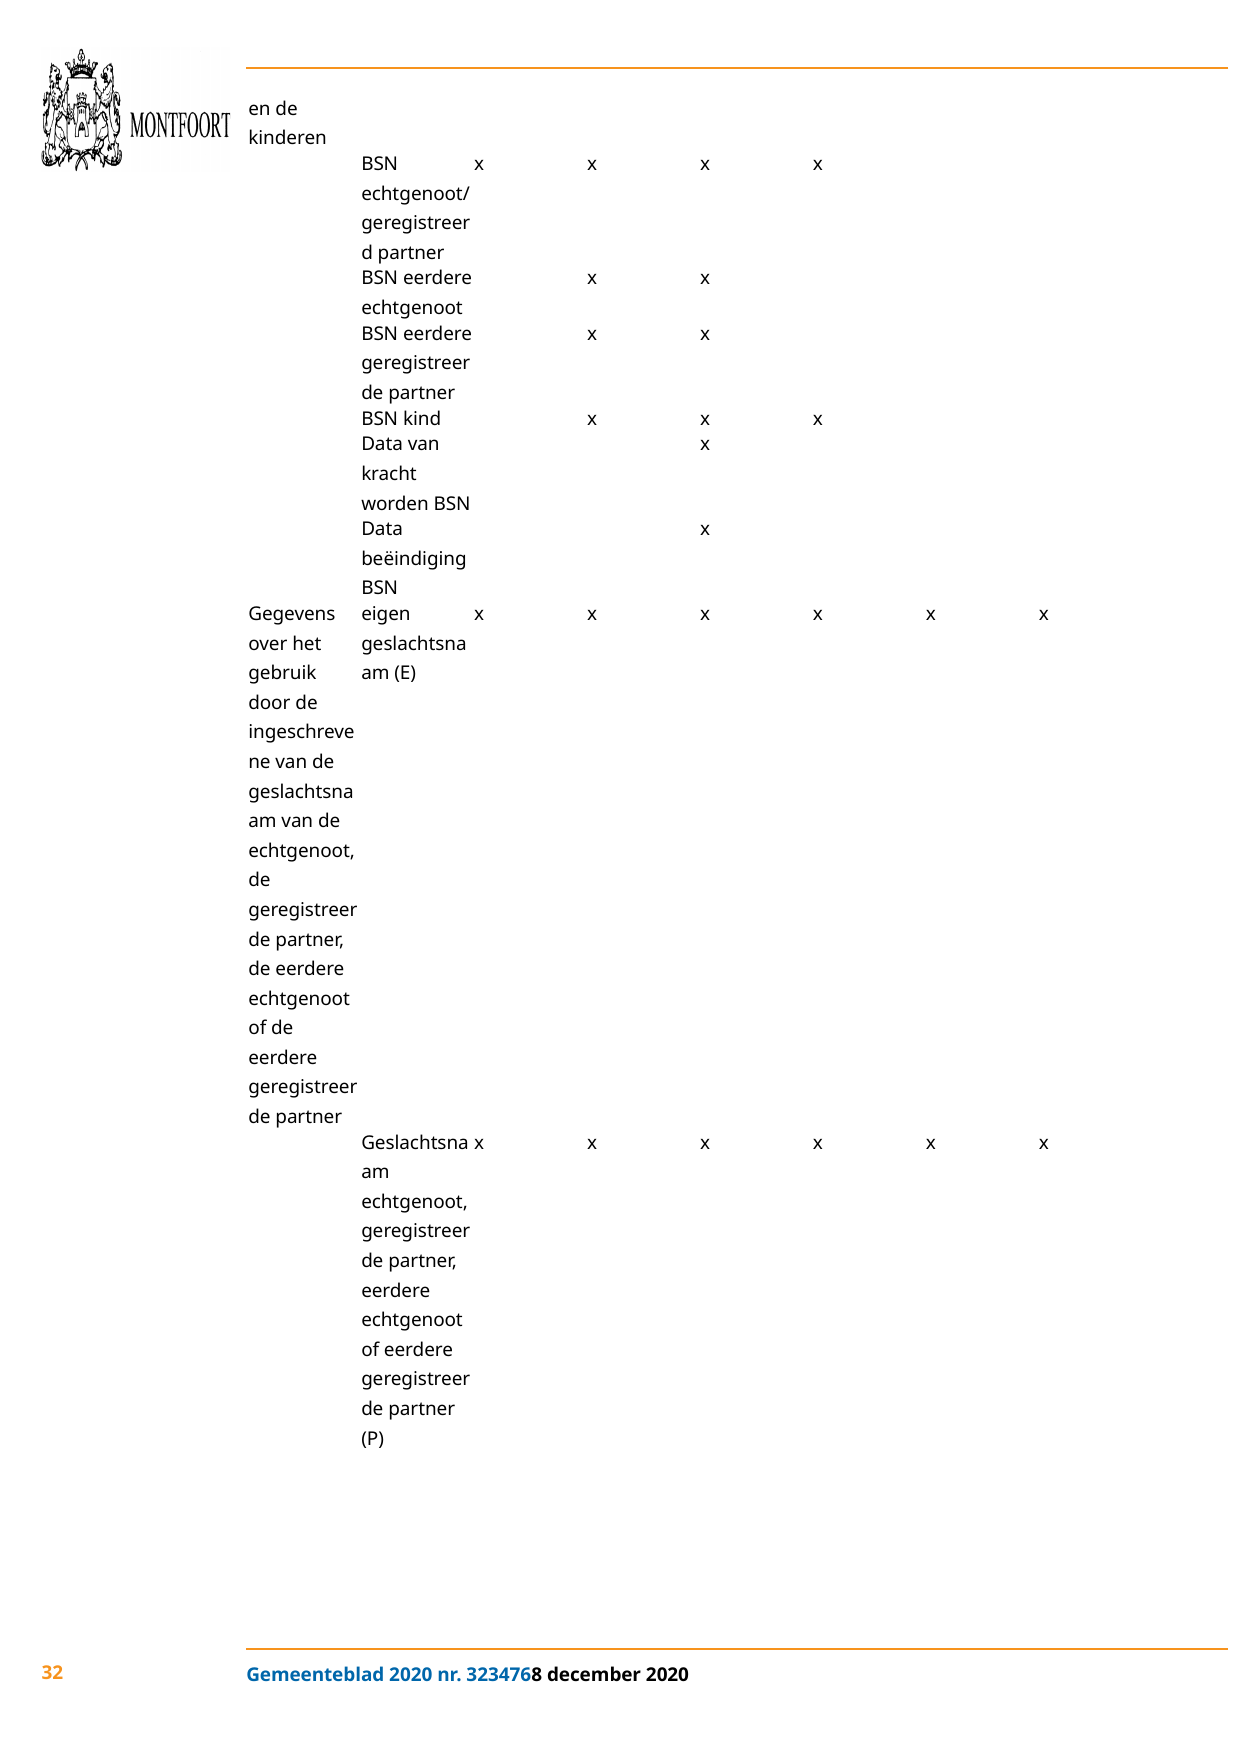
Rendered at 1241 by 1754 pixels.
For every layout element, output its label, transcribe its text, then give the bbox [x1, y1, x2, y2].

table_cell x [700, 405, 813, 431]
table_cell [587, 431, 700, 515]
table_cell [813, 265, 926, 320]
table_cell eigen geslachtsnaam (E) [361, 600, 474, 1129]
table_cell x [587, 265, 700, 320]
table_cell [1039, 320, 1152, 405]
table_cell [248, 265, 361, 320]
table_cell x [474, 1129, 587, 1451]
table_cell [813, 515, 926, 600]
table_cell [926, 320, 1038, 405]
table_cell [926, 515, 1038, 600]
table_cell [1039, 405, 1152, 431]
table_cell x [700, 320, 813, 405]
table_cell [587, 95, 700, 150]
table_cell x [926, 1129, 1038, 1451]
table_cell Gegevens over het gebruik door de ingeschrevene van de geslachtsnaam van de echtgenoot, de geregistreerde partner, de eerdere echtgenoot of de eerdere geregistreerde partner [248, 600, 361, 1129]
table_cell BSN eerdere geregistreerde partner [361, 320, 474, 405]
table_cell [813, 95, 926, 150]
table_cell [474, 320, 587, 405]
table_cell [813, 320, 926, 405]
table_cell x [700, 515, 813, 600]
picture [41, 47, 231, 172]
table_cell [474, 405, 587, 431]
table_cell [474, 515, 587, 600]
table_cell [700, 95, 813, 150]
table_cell [926, 150, 1038, 264]
table_cell x [813, 150, 926, 264]
table_cell [926, 95, 1038, 150]
table_cell x [700, 1129, 813, 1451]
table_cell x [587, 600, 700, 1129]
table_cell [926, 265, 1038, 320]
table_cell [1039, 265, 1152, 320]
table_cell x [700, 431, 813, 515]
table_cell [926, 431, 1038, 515]
table_cell x [474, 600, 587, 1129]
table_cell x [700, 265, 813, 320]
table_cell [1039, 95, 1152, 150]
table_cell [248, 515, 361, 600]
table_cell x [813, 1129, 926, 1451]
table_cell [1039, 150, 1152, 264]
table_cell BSN eerdere echtgenoot [361, 265, 474, 320]
table_cell x [587, 405, 700, 431]
table_cell [1039, 431, 1152, 515]
table_cell [248, 320, 361, 405]
table_cell [248, 405, 361, 431]
table_cell [587, 515, 700, 600]
table_cell [926, 405, 1038, 431]
table_cell x [813, 600, 926, 1129]
table_cell [248, 1129, 361, 1451]
table_cell BSN kind [361, 405, 474, 431]
table_cell x [700, 600, 813, 1129]
table_cell x [587, 1129, 700, 1451]
table_cell x [1039, 1129, 1152, 1451]
table_cell x [700, 150, 813, 264]
table_cell [361, 95, 474, 150]
table_cell Geslachtsnaam echtgenoot, geregistreerde partner, eerdere echtgenoot of eerdere geregistreerde partner (P) [361, 1129, 474, 1451]
table_cell en de kinderen [248, 95, 361, 150]
table_cell x [587, 320, 700, 405]
table_cell x [1039, 600, 1152, 1129]
table_cell [248, 431, 361, 515]
table_cell [813, 431, 926, 515]
table_cell [474, 95, 587, 150]
table_cell [474, 431, 587, 515]
table_cell x [813, 405, 926, 431]
table_cell Data van kracht worden BSN [361, 431, 474, 515]
table_cell BSN echtgenoot/geregistreerd partner [361, 150, 474, 264]
table_cell Data beëindiging BSN [361, 515, 474, 600]
table_cell x [926, 600, 1038, 1129]
table_cell x [587, 150, 700, 264]
table_cell [248, 150, 361, 264]
table_cell [474, 265, 587, 320]
table_cell [1039, 515, 1152, 600]
table_cell x [474, 150, 587, 264]
